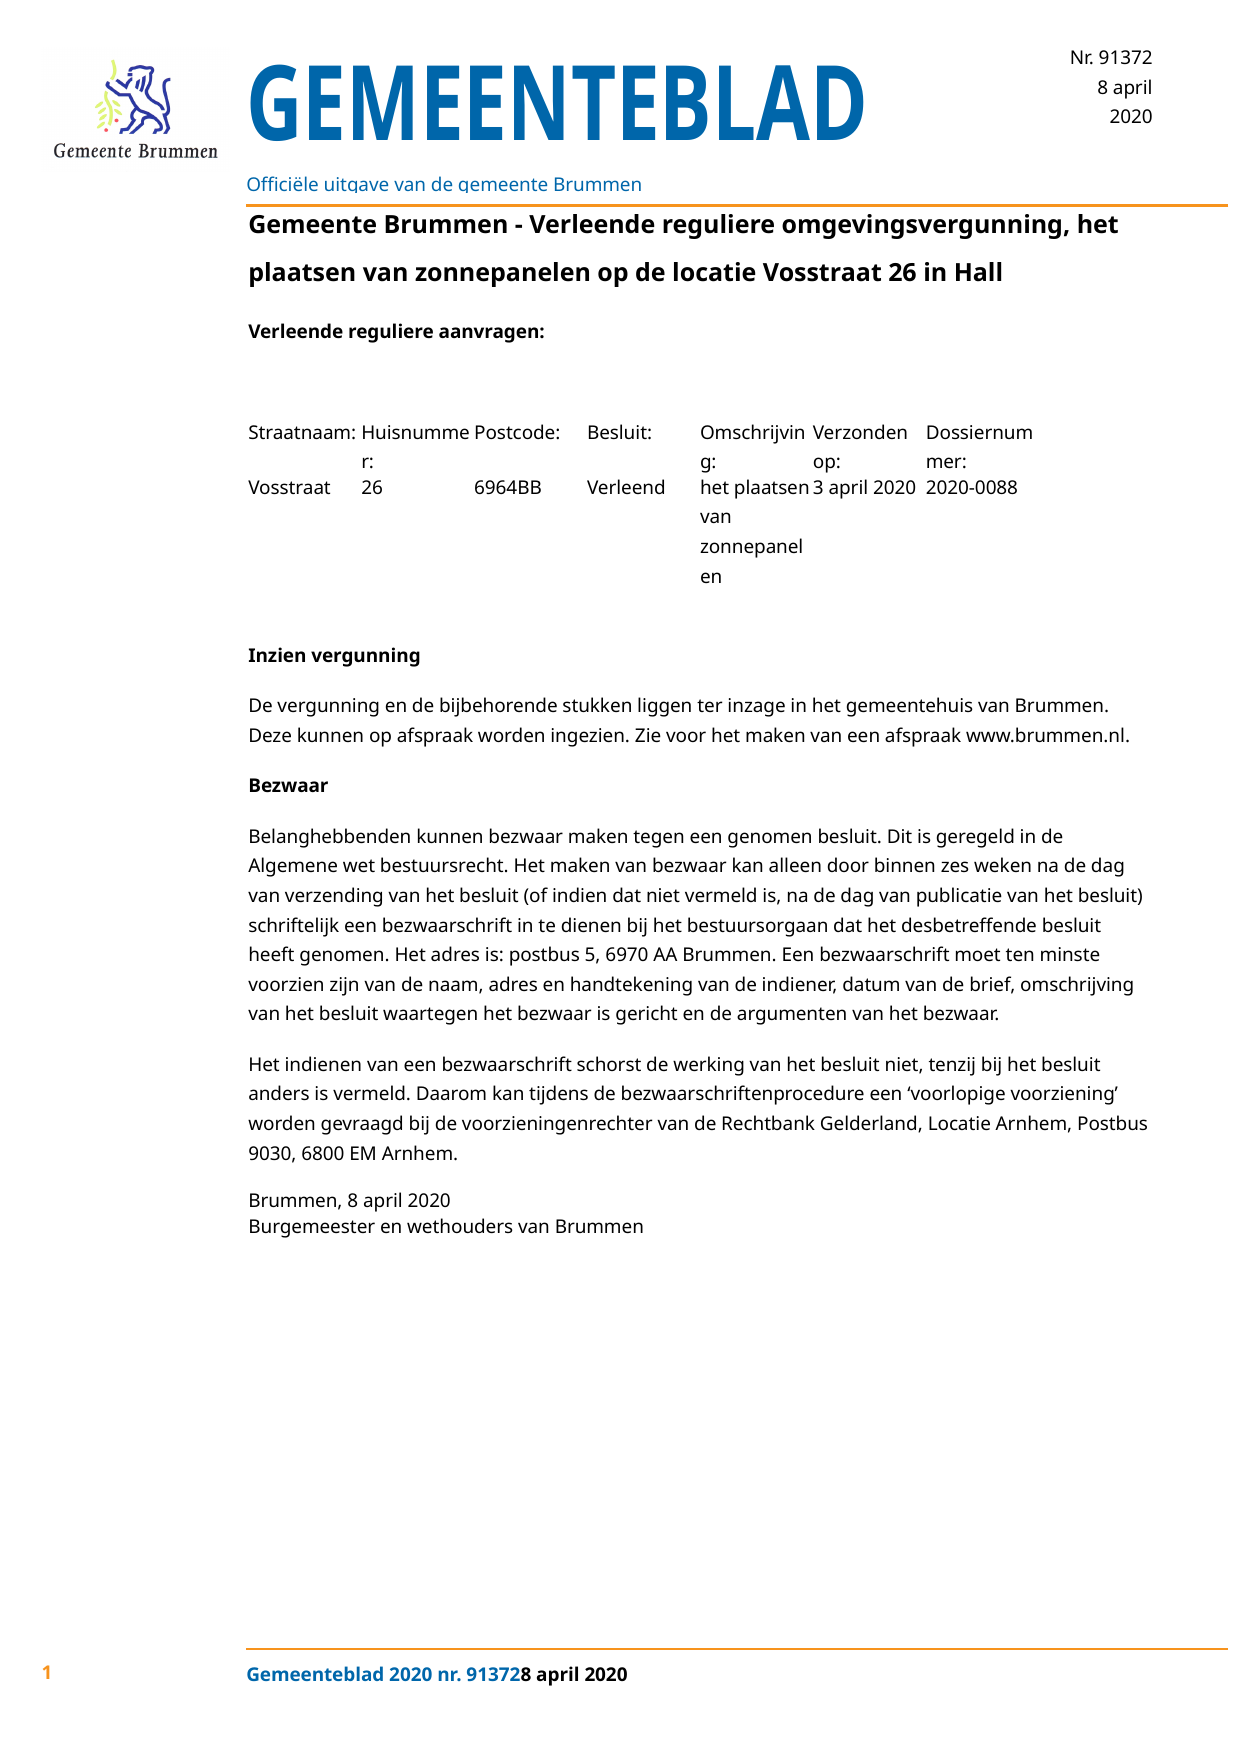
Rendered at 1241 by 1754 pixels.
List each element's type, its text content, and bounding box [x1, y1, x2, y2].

table_header Besluit: [587, 419, 700, 474]
table_header Omschrijving: [700, 419, 813, 474]
text Burgemeester en wethouders van Brummen [248, 1213, 1152, 1239]
table_header Postcode: [474, 419, 587, 474]
table_cell [1039, 474, 1152, 589]
text Bezwaar [248, 773, 1152, 798]
text Brummen, 8 april 2020 [248, 1188, 1152, 1213]
table_cell 6964BB [474, 474, 587, 589]
text Gemeente Brummen - Verleende reguliere omgevingsvergunning, het plaatsen van zonnepanelen op de locatie Vosstraat 26 in Hall [248, 207, 1152, 288]
table_header Verzonden op: [813, 419, 926, 474]
text Het indienen van een bezwaarschrift schorst de werking van het besluit niet, tenzij bij het besluit anders is vermeld. Daarom kan tijdens de bezwaarschriftenprocedure een ‘voorlopige voorziening’ worden gevraagd bij de voorzieningenrechter van de Rechtbank Gelderland, Locatie Arnhem, Postbus 9030, 6800 EM Arnhem. [248, 1051, 1152, 1166]
text Inzien vergunning [248, 642, 1152, 668]
text Belanghebbenden kunnen bezwaar maken tegen een genomen besluit. Dit is geregeld in de Algemene wet bestuursrecht. Het maken van bezwaar kan alleen door binnen zes weken na de dag van verzending van het besluit (of indien dat niet vermeld is, na de dag van publicatie van het besluit) schriftelijk een bezwaarschrift in te dienen bij het bestuursorgaan dat het desbetreffende besluit heeft genomen. Het adres is: postbus 5, 6970 AA Brummen. Een bezwaarschrift moet ten minste voorzien zijn van de naam, adres en handtekening van de indiener, datum van de brief, omschrijving van het besluit waartegen het bezwaar is gericht en de argumenten van het bezwaar. [248, 823, 1152, 1026]
table_cell 3 april 2020 [813, 474, 926, 589]
table_cell 26 [361, 474, 474, 589]
table_cell Verleend [587, 474, 700, 589]
text Verleende reguliere aanvragen: [248, 318, 1152, 344]
text De vergunning en de bijbehorende stukken liggen ter inzage in het gemeentehuis van Brummen. Deze kunnen op afspraak worden ingezien. Zie voor het maken van een afspraak www.brummen.nl. [248, 693, 1152, 748]
table_cell Vosstraat [248, 474, 361, 589]
table_cell 2020-0088 [926, 474, 1038, 589]
picture [41, 47, 231, 172]
table_header Huisnummer: [361, 419, 474, 474]
table_header Straatnaam: [248, 419, 361, 474]
table_header Dossiernummer: [926, 419, 1038, 474]
table_cell het plaatsen van zonnepanelen [700, 474, 813, 589]
table_header [1039, 419, 1152, 474]
